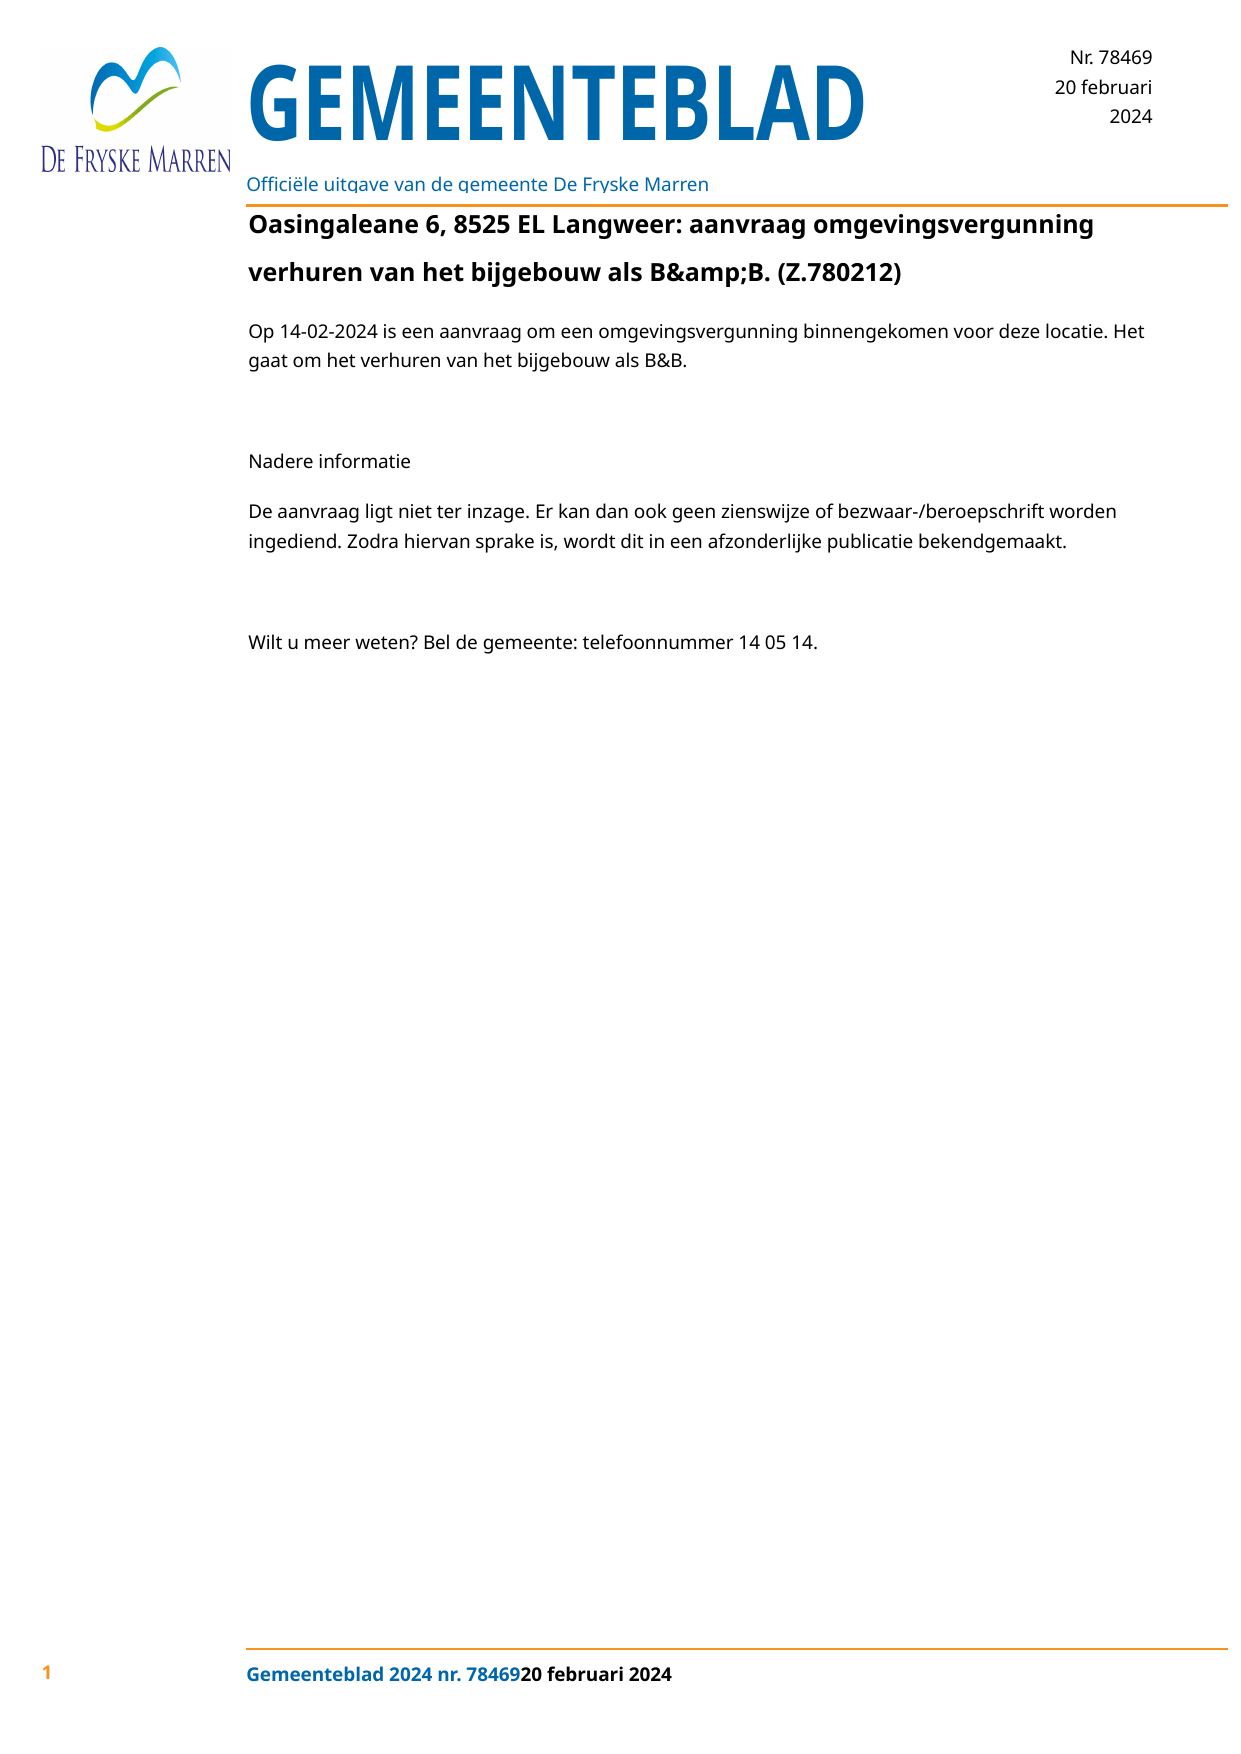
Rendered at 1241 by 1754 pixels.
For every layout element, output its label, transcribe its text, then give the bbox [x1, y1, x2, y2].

text De aanvraag ligt niet ter inzage. Er kan dan ook geen zienswijze of bezwaar-/beroepschrift worden ingediend. Zodra hiervan sprake is, wordt dit in een afzonderlijke publicatie bekendgemaakt. [248, 499, 1152, 554]
text Nadere informatie [248, 448, 1152, 474]
picture [41, 47, 231, 172]
text Oasingaleane 6, 8525 EL Langweer: aanvraag omgevingsvergunning verhuren van het bijgebouw als B&amp;B. (Z.780212) [248, 207, 1152, 288]
text Op 14-02-2024 is een aanvraag om een omgevingsvergunning binnengekomen voor deze locatie. Het gaat om het verhuren van het bijgebouw als B&B. [248, 318, 1152, 373]
text Wilt u meer weten? Bel de gemeente: telefoonnummer 14 05 14. [248, 629, 1152, 655]
